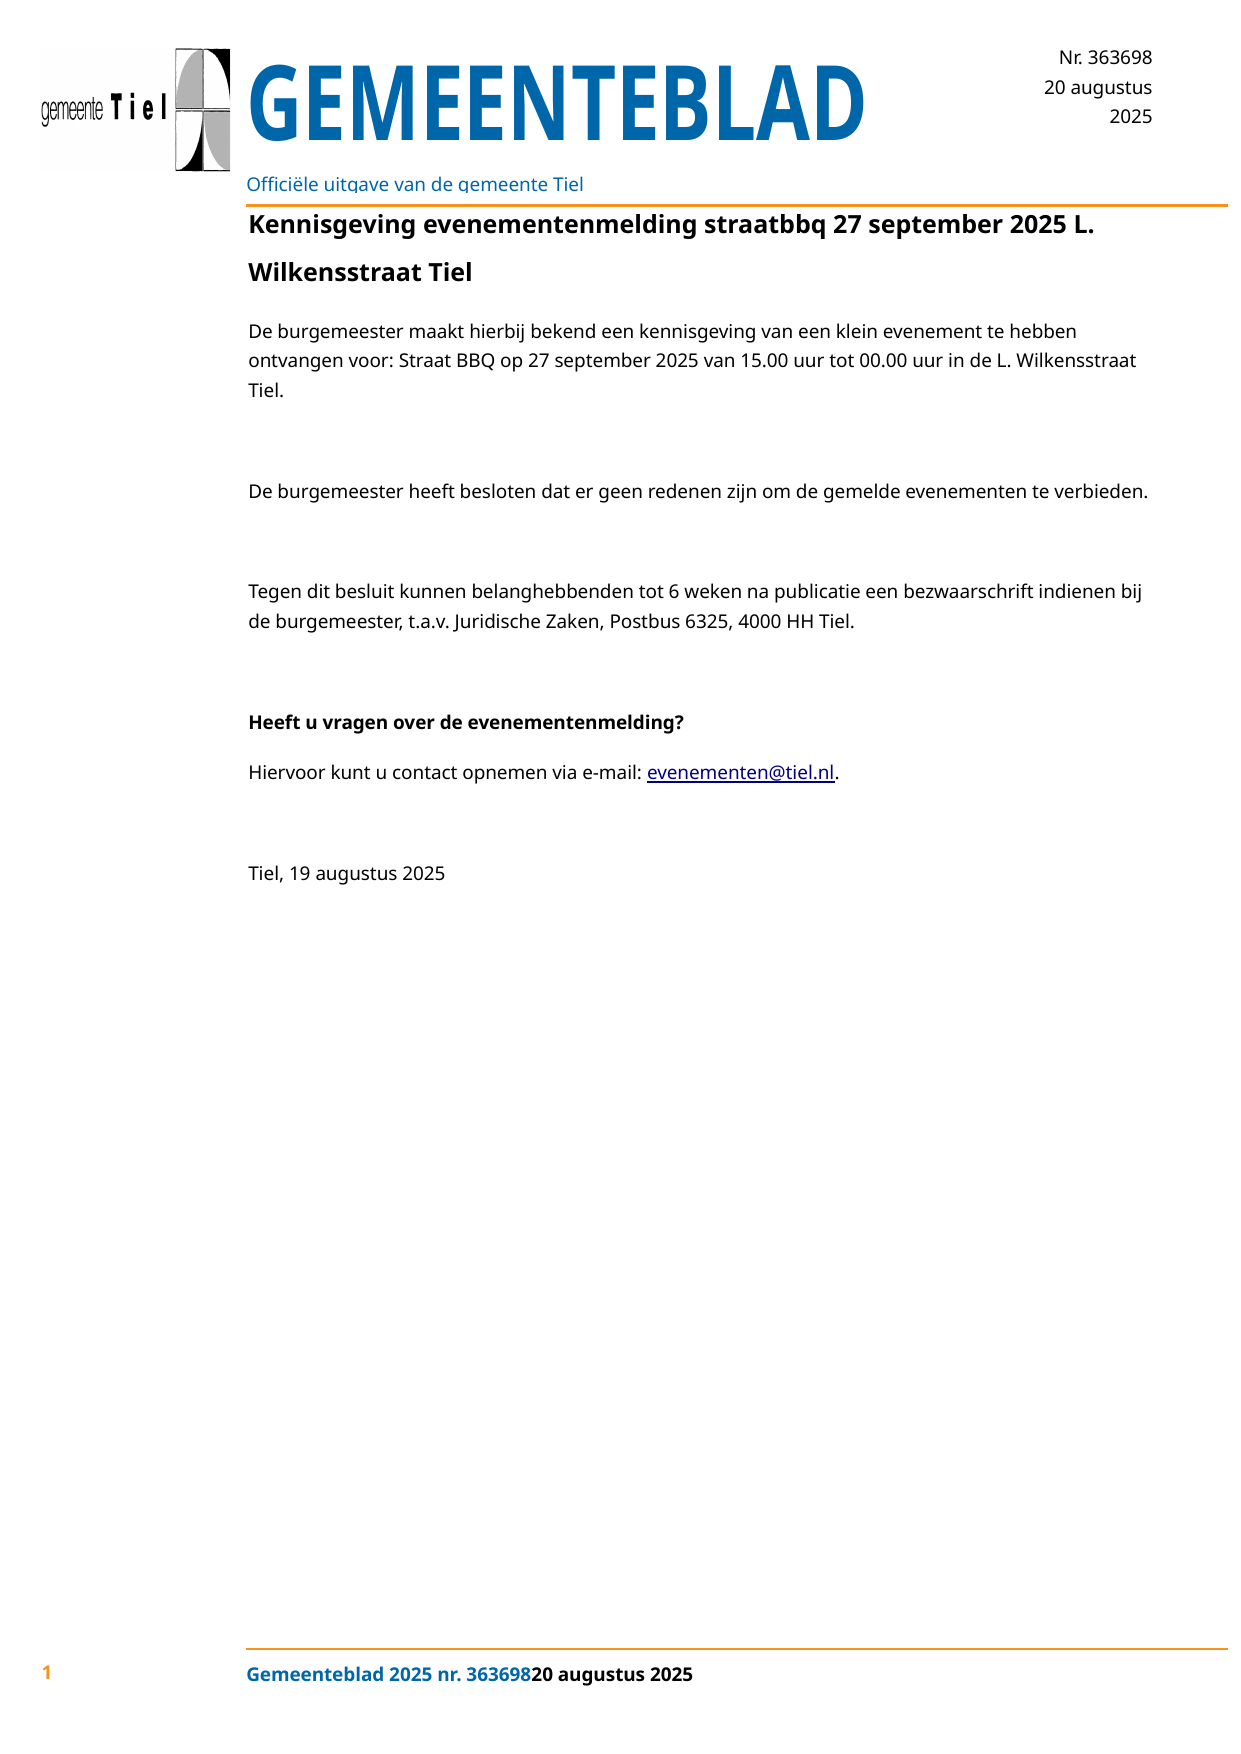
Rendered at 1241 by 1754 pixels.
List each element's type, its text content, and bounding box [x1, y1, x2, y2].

text De burgemeester heeft besloten dat er geen redenen zijn om de gemelde evenementen te verbieden. [248, 478, 1152, 504]
text Heeft u vragen over de evenementenmelding? [248, 709, 1152, 735]
text Hiervoor kunt u contact opnemen via e-mail: evenementen@tiel.nl. [248, 759, 1152, 785]
text De burgemeester maakt hierbij bekend een kennisgeving van een klein evenement te hebben ontvangen voor: Straat BBQ op 27 september 2025 van 15.00 uur tot 00.00 uur in de L. Wilkensstraat Tiel. [248, 318, 1152, 403]
text Kennisgeving evenementenmelding straatbbq 27 september 2025 L. Wilkensstraat Tiel [248, 207, 1152, 288]
picture [41, 47, 231, 172]
text Tiel, 19 augustus 2025 [248, 860, 1152, 886]
text Tegen dit besluit kunnen belanghebbenden tot 6 weken na publicatie een bezwaarschrift indienen bij de burgemeester, t.a.v. Juridische Zaken, Postbus 6325, 4000 HH Tiel. [248, 579, 1152, 634]
